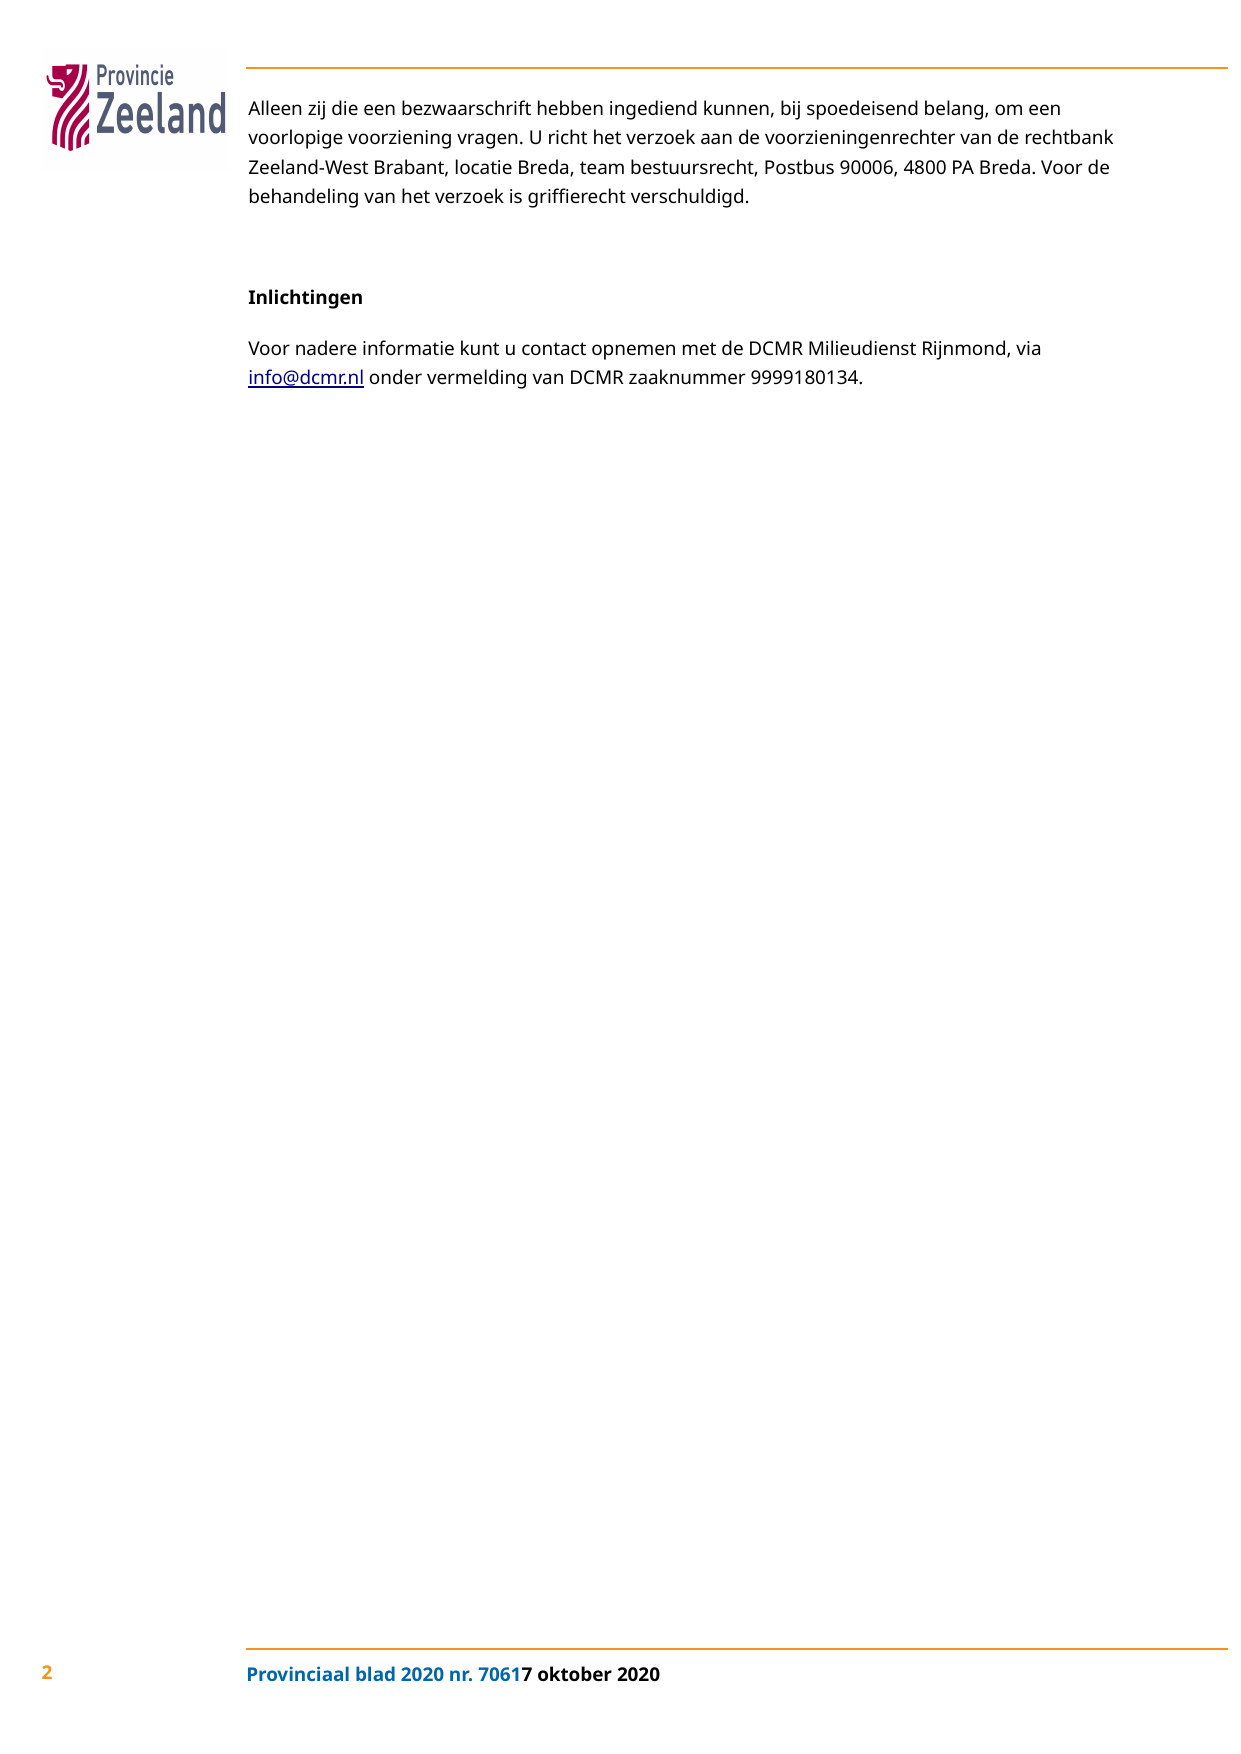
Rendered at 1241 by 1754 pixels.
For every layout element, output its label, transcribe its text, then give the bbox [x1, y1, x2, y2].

text Inlichtingen [248, 284, 1152, 310]
picture [41, 47, 231, 172]
text Alleen zij die een bezwaarschrift hebben ingediend kunnen, bij spoedeisend belang, om een voorlopige voorziening vragen. U richt het verzoek aan de voorzieningenrechter van de rechtbank Zeeland-West Brabant, locatie Breda, team bestuursrecht, Postbus 90006, 4800 PA Breda. Voor de behandeling van het verzoek is griffierecht verschuldigd. [248, 95, 1152, 209]
text Voor nadere informatie kunt u contact opnemen met de DCMR Milieudienst Rijnmond, via info@dcmr.nl onder vermelding van DCMR zaaknummer 9999180134. [248, 335, 1152, 390]
